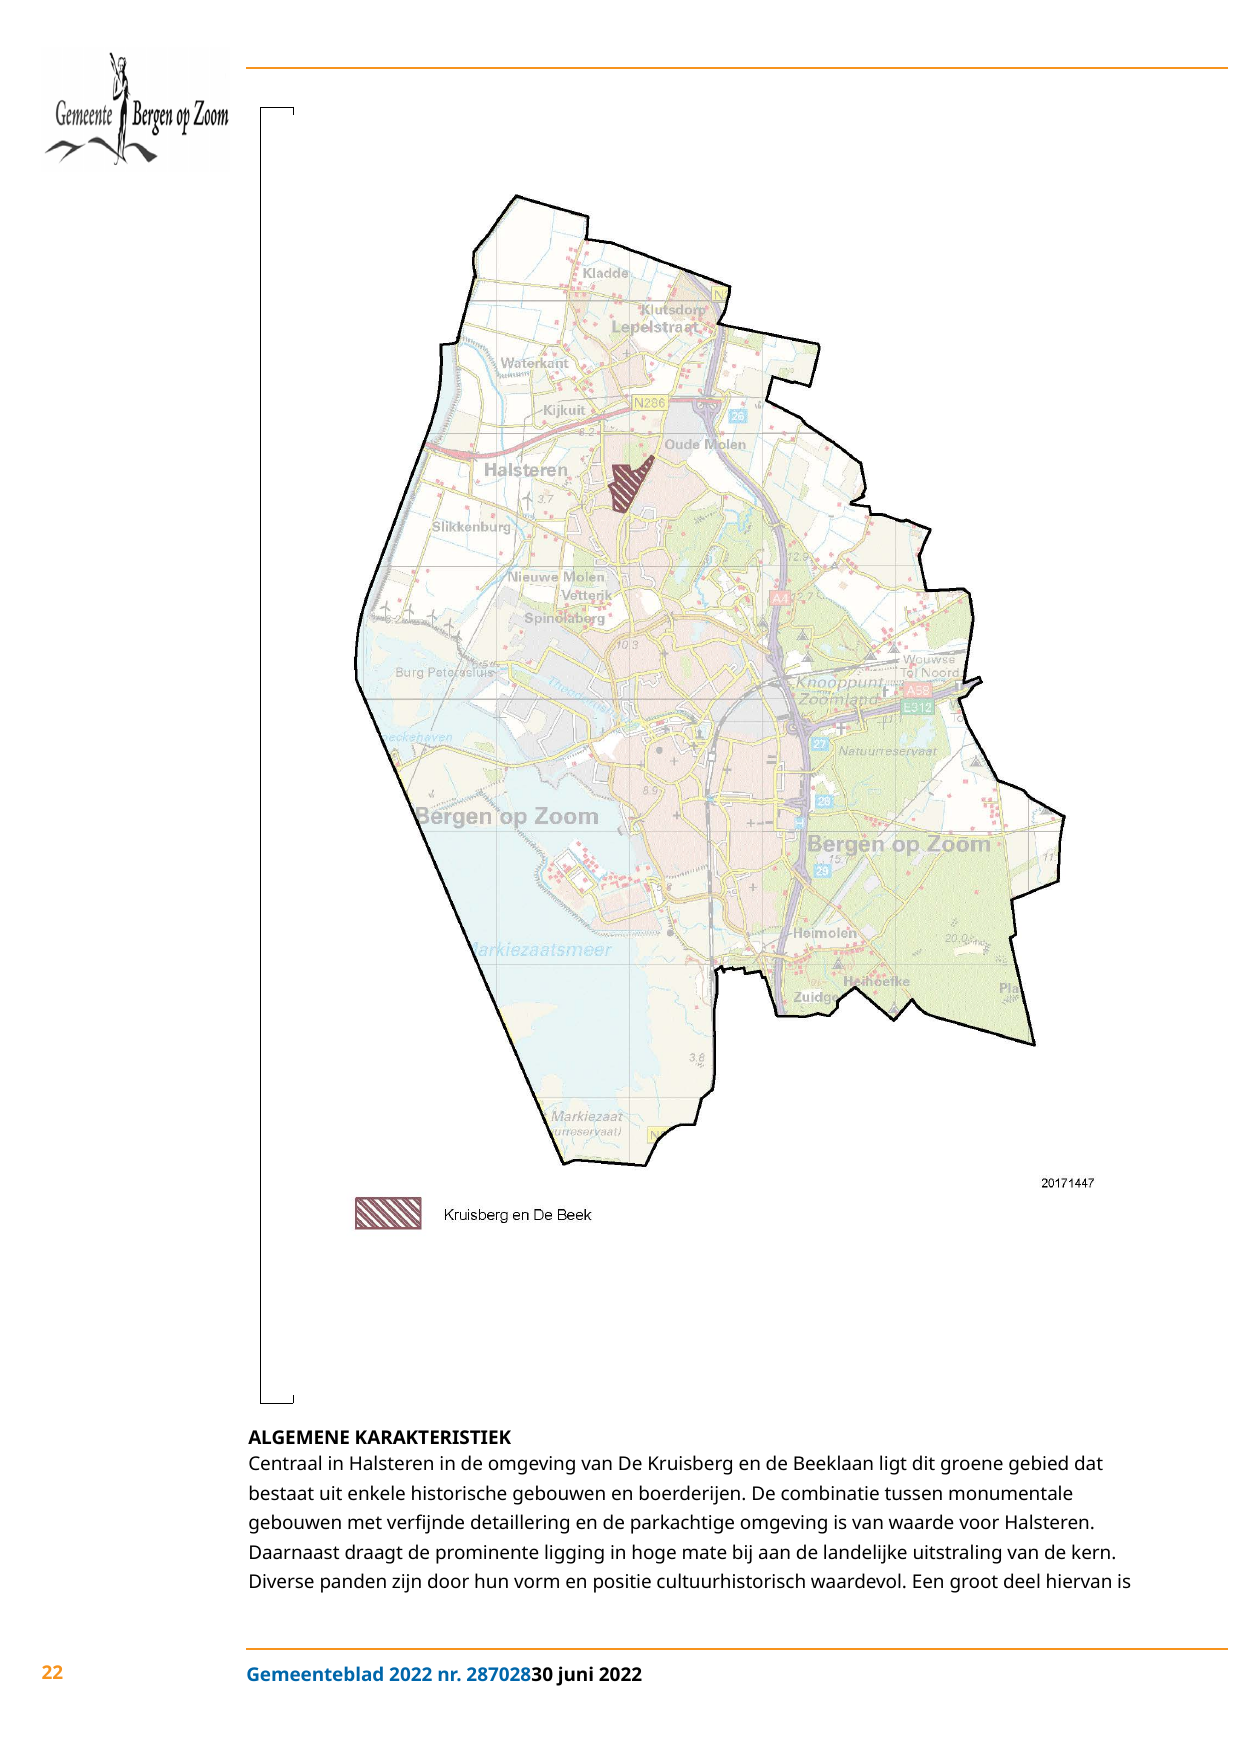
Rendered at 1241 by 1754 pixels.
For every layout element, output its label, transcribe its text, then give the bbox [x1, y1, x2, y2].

text Centraal in Halsteren in de omgeving van De Kruisberg en de Beeklaan ligt dit groene gebied dat bestaat uit enkele historische gebouwen en boerderijen. De combinatie tussen monumentale gebouwen met verfijnde detaillering en de parkachtige omgeving is van waarde voor Halsteren. Daarnaast draagt de prominente ligging in hoge mate bij aan de landelijke uitstraling van de kern. Diverse panden zijn door hun vorm en positie cultuurhistorisch waardevol. Een groot deel hiervan is [248, 1450, 1152, 1594]
picture [41, 47, 231, 172]
text ALGEMENE KARAKTERISTIEK [248, 1424, 1152, 1450]
picture [268, 115, 1173, 1395]
